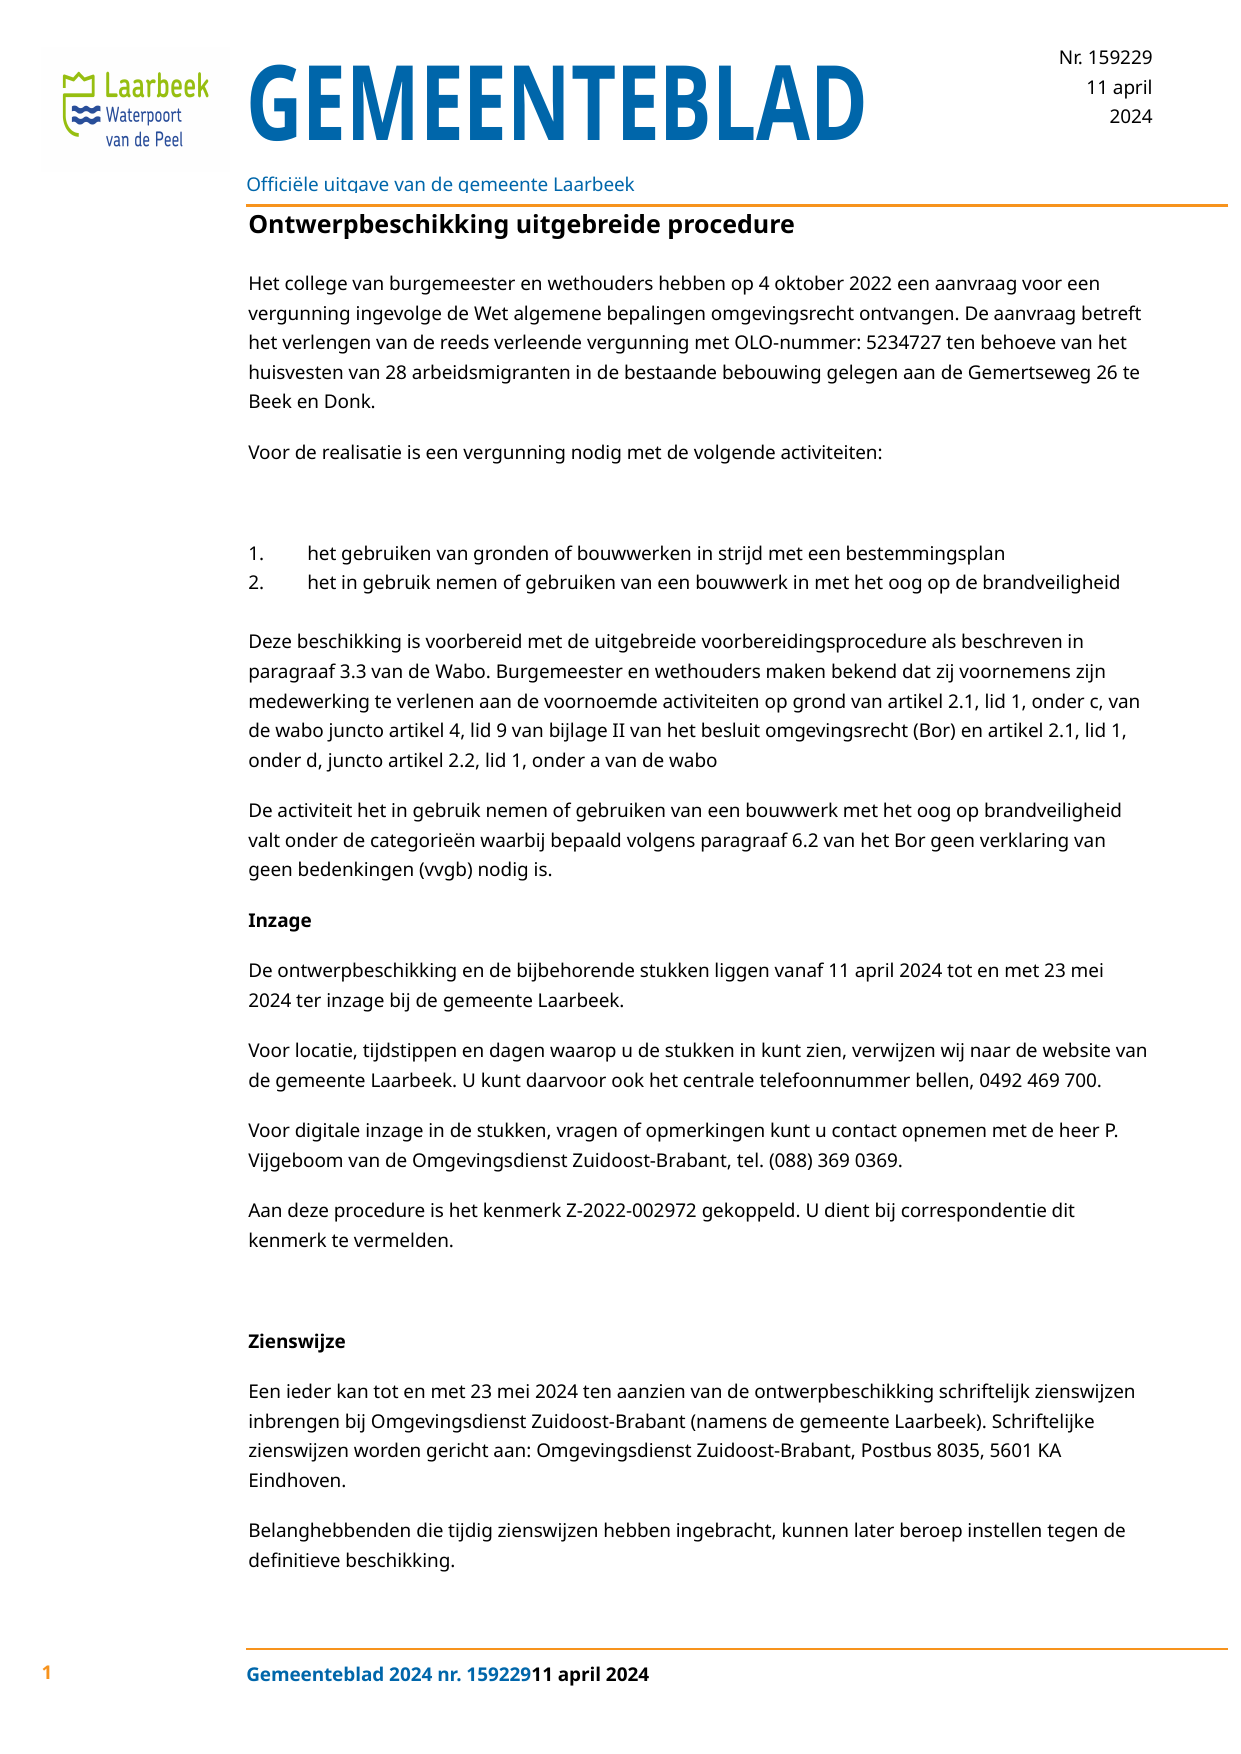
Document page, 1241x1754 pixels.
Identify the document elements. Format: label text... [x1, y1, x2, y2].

list het gebruiken van gronden of bouwwerken in strijd met een bestemmingsplan [248, 540, 1152, 566]
text De ontwerpbeschikking en de bijbehorende stukken liggen vanaf 11 april 2024 tot en met 23 mei 2024 ter inzage bij de gemeente Laarbeek. [248, 957, 1152, 1013]
text Aan deze procedure is het kenmerk Z-2022-002972 gekoppeld. U dient bij correspondentie dit kenmerk te vermelden. [248, 1197, 1152, 1253]
list het in gebruik nemen of gebruiken van een bouwwerk in met het oog op de brandveiligheid [248, 569, 1152, 595]
text Deze beschikking is voorbereid met de uitgebreide voorbereidingsprocedure als beschreven in paragraaf 3.3 van de Wabo. Burgemeester en wethouders maken bekend dat zij voornemens zijn medewerking te verlenen aan de voornoemde activiteiten op grond van artikel 2.1, lid 1, onder c, van de wabo juncto artikel 4, lid 9 van bijlage II van het besluit omgevingsrecht (Bor) en artikel 2.1, lid 1, onder d, juncto artikel 2.2, lid 1, onder a van de wabo [248, 629, 1152, 773]
text De activiteit het in gebruik nemen of gebruiken van een bouwwerk met het oog op brandveiligheid valt onder de categorieën waarbij bepaald volgens paragraaf 6.2 van het Bor geen verklaring van geen bedenkingen (vvgb) nodig is. [248, 797, 1152, 882]
text Zienswijze [248, 1328, 1152, 1353]
text Een ieder kan tot en met 23 mei 2024 ten aanzien van de ontwerpbeschikking schriftelijk zienswijzen inbrengen bij Omgevingsdienst Zuidoost-Brabant (namens de gemeente Laarbeek). Schriftelijke zienswijzen worden gericht aan: Omgevingsdienst Zuidoost-Brabant, Postbus 8035, 5601 KA Eindhoven. [248, 1378, 1152, 1493]
text Voor digitale inzage in de stukken, vragen of opmerkingen kunt u contact opnemen met de heer P. Vijgeboom van de Omgevingsdienst Zuidoost-Brabant, tel. (088) 369 0369. [248, 1117, 1152, 1173]
text Ontwerpbeschikking uitgebreide procedure [248, 207, 1152, 241]
text Voor de realisatie is een vergunning nodig met de volgende activiteiten: [248, 439, 1152, 465]
picture [41, 47, 231, 172]
text Inzage [248, 907, 1152, 933]
text Belanghebbenden die tijdig zienswijzen hebben ingebracht, kunnen later beroep instellen tegen de definitieve beschikking. [248, 1517, 1152, 1573]
text Het college van burgemeester en wethouders hebben op 4 oktober 2022 een aanvraag voor een vergunning ingevolge de Wet algemene bepalingen omgevingsrecht ontvangen. De aanvraag betreft het verlengen van de reeds verleende vergunning met OLO-nummer: 5234727 ten behoeve van het huisvesten van 28 arbeidsmigranten in de bestaande bebouwing gelegen aan de Gemertseweg 26 te Beek en Donk. [248, 270, 1152, 414]
text Voor locatie, tijdstippen en dagen waarop u de stukken in kunt zien, verwijzen wij naar de website van de gemeente Laarbeek. U kunt daarvoor ook het centrale telefoonnummer bellen, 0492 469 700. [248, 1037, 1152, 1093]
